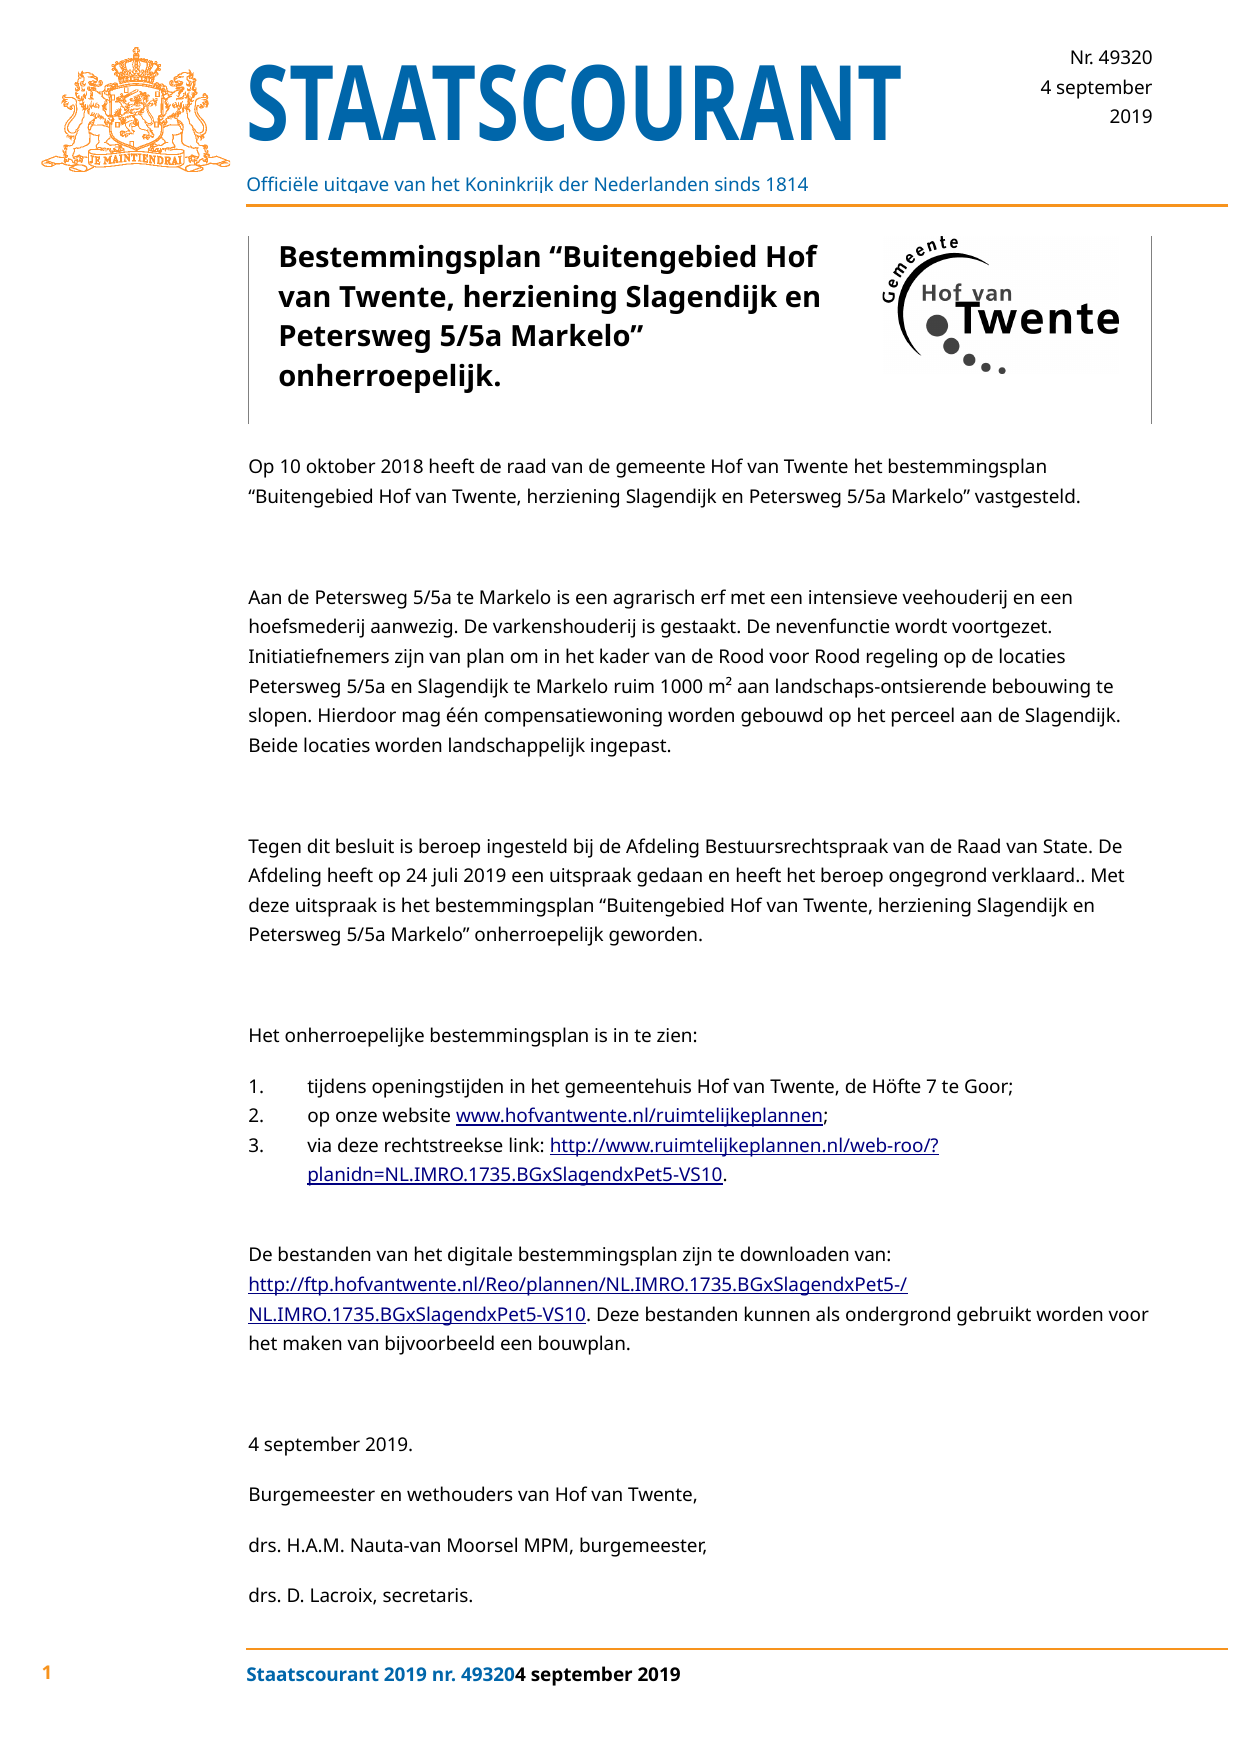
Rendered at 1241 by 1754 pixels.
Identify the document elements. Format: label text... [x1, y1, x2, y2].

list via deze rechtstreekse link: http://www.ruimtelijkeplannen.nl/web-roo/?planidn=NL.IMRO.1735.BGxSlagendxPet5-VS10. [248, 1132, 1152, 1187]
text De bestanden van het digitale bestemmingsplan zijn te downloaden van: http://ftp.hofvantwente.nl/Reo/plannen/NL.IMRO.1735.BGxSlagendxPet5-/NL.IMRO.1735.BGxSlagendxPet5-VS10. Deze bestanden kunnen als ondergrond gebruikt worden voor het maken van bijvoorbeeld een bouwplan. [248, 1242, 1152, 1356]
text Op 10 oktober 2018 heeft de raad van de gemeente Hof van Twente het bestemmingsplan “Buitengebied Hof van Twente, herziening Slagendijk en Petersweg 5/5a Markelo” vastgesteld. [248, 454, 1152, 509]
text Burgemeester en wethouders van Hof van Twente, [248, 1482, 1152, 1507]
text Aan de Petersweg 5/5a te Markelo is een agrarisch erf met een intensieve veehouderij en een hoefsmederij aanwezig. De varkenshouderij is gestaakt. De nevenfunctie wordt voortgezet. Initiatiefnemers zijn van plan om in het kader van de Rood voor Rood regeling op de locaties Petersweg 5/5a en Slagendijk te Markelo ruim 1000 m² aan landschaps-ontsierende bebouwing te slopen. Hierdoor mag één compensatiewoning worden gebouwd op het perceel aan de Slagendijk. Beide locaties worden landschappelijk ingepast. [248, 584, 1152, 758]
text drs. D. Lacroix, secretaris. [248, 1582, 1152, 1608]
text drs. H.A.M. Nauta-van Moorsel MPM, burgemeester, [248, 1532, 1152, 1558]
list op onze website www.hofvantwente.nl/ruimtelijkeplannen; [248, 1102, 1152, 1128]
table_header [850, 236, 1151, 424]
text Tegen dit besluit is beroep ingesteld bij de Afdeling Bestuursrechtspraak van de Raad van State. De Afdeling heeft op 24 juli 2019 een uitspraak gedaan en heeft het beroep ongegrond verklaard.. Met deze uitspraak is het bestemmingsplan “Buitengebied Hof van Twente, herziening Slagendijk en Petersweg 5/5a Markelo” onherroepelijk geworden. [248, 833, 1152, 947]
picture [41, 47, 231, 172]
picture [882, 236, 1119, 374]
table_header Bestemmingsplan “Buitengebied Hof van Twente, herziening Slagendijk en Petersweg 5/5a Markelo” onherroepelijk. [249, 236, 850, 424]
text 4 september 2019. [248, 1431, 1152, 1457]
list tijdens openingstijden in het gemeentehuis Hof van Twente, de Höfte 7 te Goor; [248, 1073, 1152, 1098]
text Het onherroepelijke bestemmingsplan is in te zien: [248, 1022, 1152, 1048]
